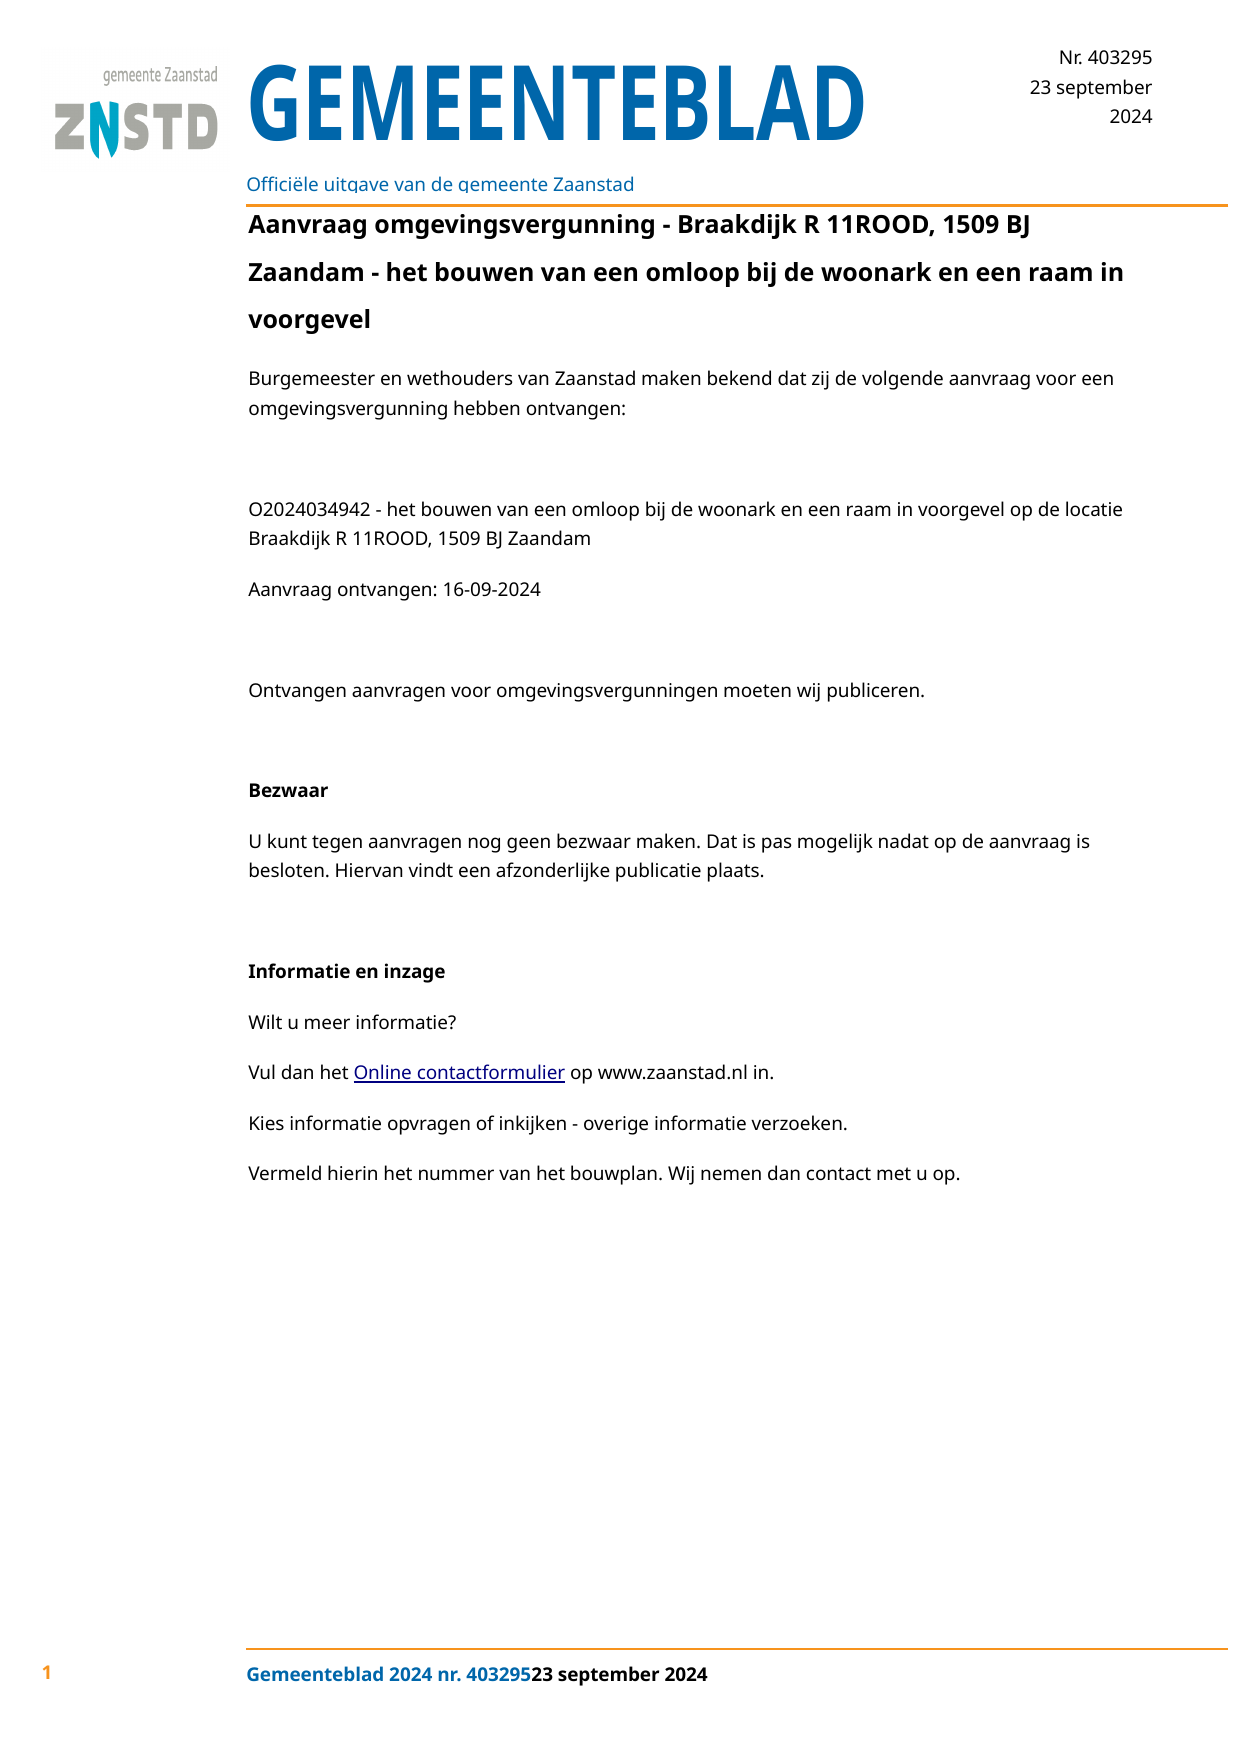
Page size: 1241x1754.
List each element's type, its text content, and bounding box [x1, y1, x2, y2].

text Informatie en inzage [248, 958, 1152, 984]
text Burgemeester en wethouders van Zaanstad maken bekend dat zij de volgende aanvraag voor een omgevingsvergunning hebben ontvangen: [248, 366, 1152, 421]
text Aanvraag ontvangen: 16-09-2024 [248, 576, 1152, 602]
text Bezwaar [248, 778, 1152, 803]
text U kunt tegen aanvragen nog geen bezwaar maken. Dat is pas mogelijk nadat op de aanvraag is besloten. Hiervan vindt een afzonderlijke publicatie plaats. [248, 828, 1152, 883]
text Vermeld hierin het nummer van het bouwplan. Wij nemen dan contact met u op. [248, 1160, 1152, 1186]
text Vul dan het Online contactformulier op www.zaanstad.nl in. [248, 1059, 1152, 1085]
text Wilt u meer informatie? [248, 1009, 1152, 1034]
text Ontvangen aanvragen voor omgevingsvergunningen moeten wij publiceren. [248, 677, 1152, 702]
text Aanvraag omgevingsvergunning - Braakdijk R 11ROOD, 1509 BJ Zaandam - het bouwen van een omloop bij de woonark en een raam in voorgevel [248, 207, 1152, 336]
text Kies informatie opvragen of inkijken - overige informatie verzoeken. [248, 1110, 1152, 1135]
text O2024034942 - het bouwen van een omloop bij de woonark en een raam in voorgevel op de locatie Braakdijk R 11ROOD, 1509 BJ Zaandam [248, 496, 1152, 551]
picture [41, 47, 231, 172]
